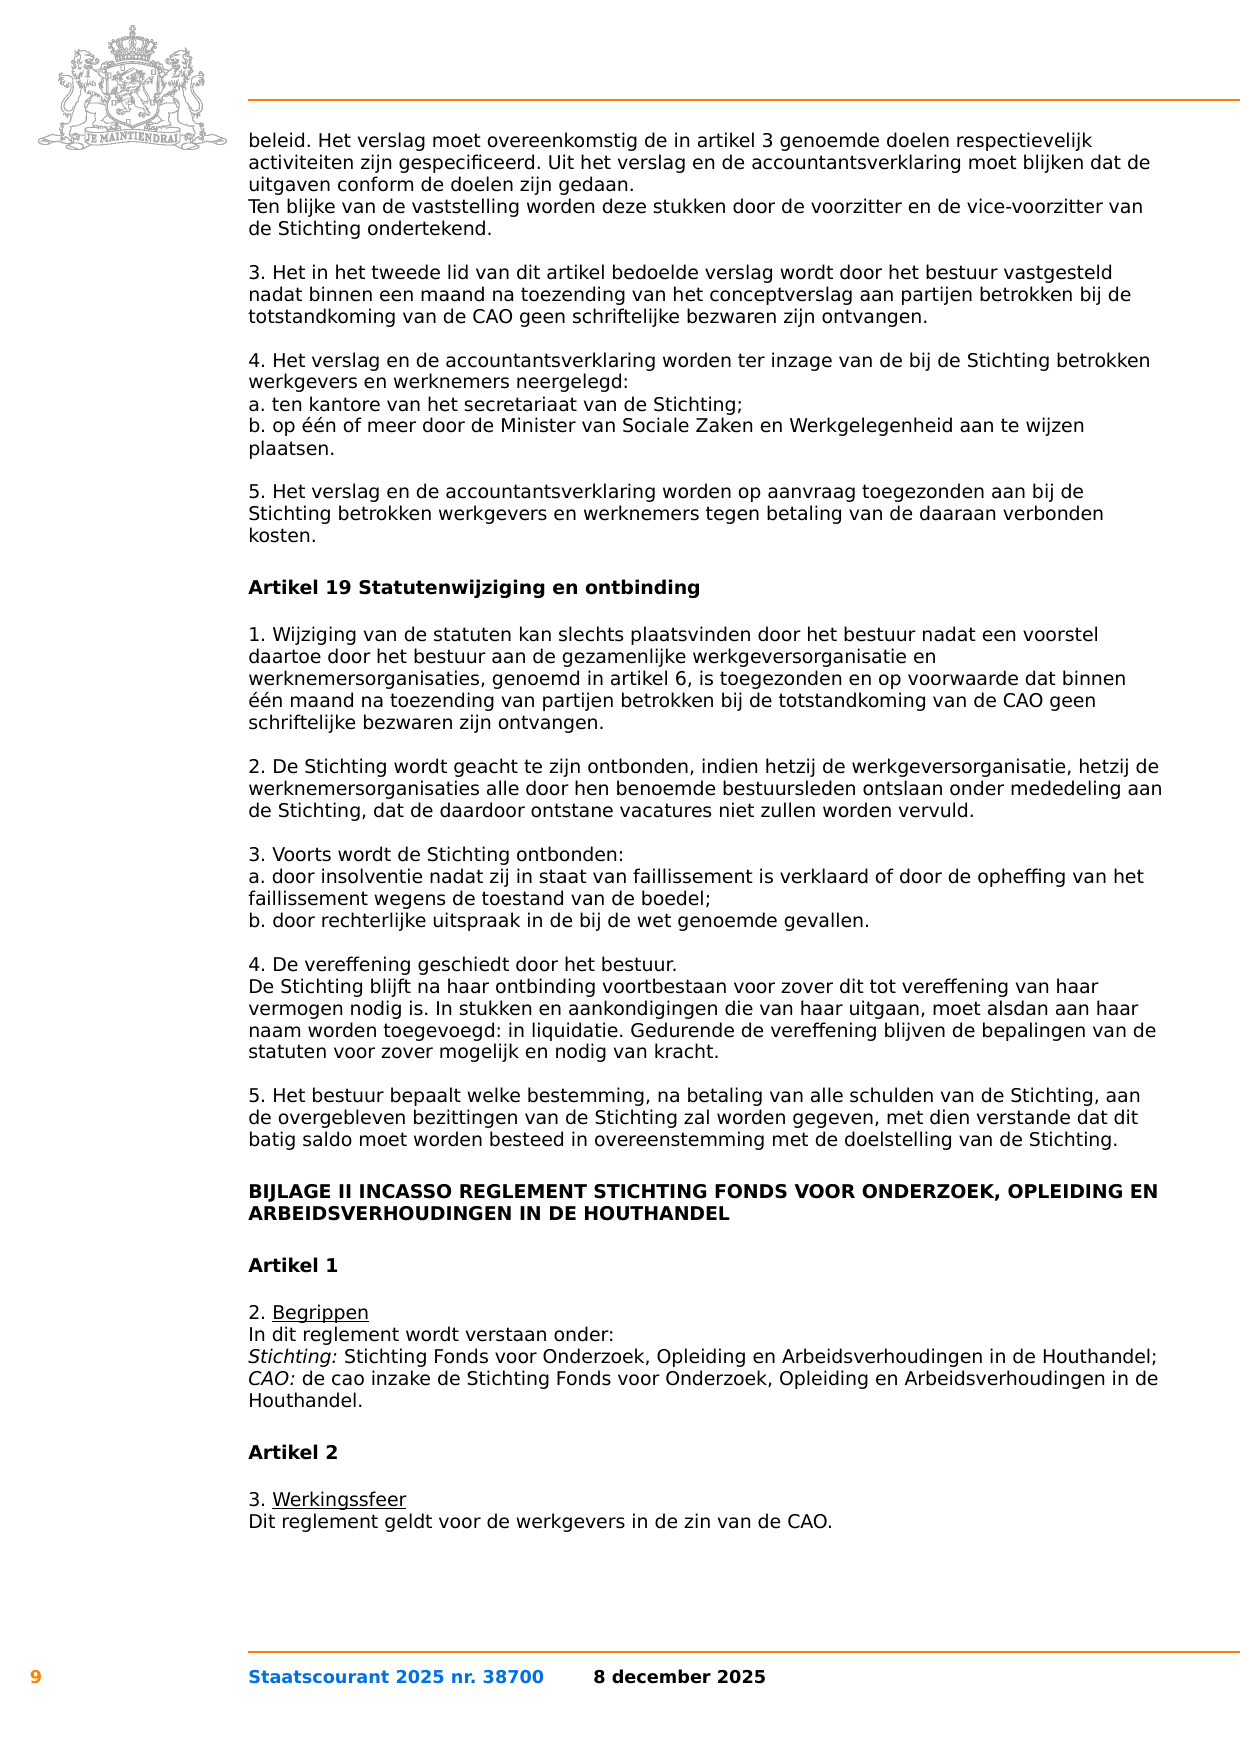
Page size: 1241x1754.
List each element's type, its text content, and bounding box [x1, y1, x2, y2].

text beleid. Het verslag moet overeenkomstig de in artikel 3 genoemde doelen respectievelijk activiteiten zijn gespecificeerd. Uit het verslag en de accountantsverklaring moet blijken dat de uitgaven conform de doelen zijn gedaan. [248, 130, 1163, 196]
text a. door insolventie nadat zij in staat van faillissement is verklaard of door de opheffing van het faillissement wegens de toestand van de boedel; [248, 866, 1163, 910]
text Stichting: Stichting Fonds voor Onderzoek, Opleiding en Arbeidsverhoudingen in de Houthandel; [248, 1346, 1163, 1368]
text a. ten kantore van het secretariaat van de Stichting; [248, 393, 1163, 415]
text b. door rechterlijke uitspraak in de bij de wet genoemde gevallen. [248, 910, 1163, 932]
text CAO: de cao inzake de Stichting Fonds voor Onderzoek, Opleiding en Arbeidsverhoudingen in de Houthandel. [248, 1368, 1163, 1412]
text Dit reglement geldt voor de werkgevers in de zin van de CAO. [248, 1511, 1163, 1533]
text 5. Het verslag en de accountantsverklaring worden op aanvraag toegezonden aan bij de Stichting betrokken werkgevers en werknemers tegen betaling van de daaraan verbonden kosten. [248, 481, 1163, 547]
text 5. Het bestuur bepaalt welke bestemming, na betaling van alle schulden van de Stichting, aan de overgebleven bezittingen van de Stichting zal worden gegeven, met dien verstande dat dit batig saldo moet worden besteed in overeenstemming met de doelstelling van de Stichting. [248, 1085, 1163, 1151]
text b. op één of meer door de Minister van Sociale Zaken en Werkgelegenheid aan te wijzen plaatsen. [248, 415, 1163, 459]
subtitle Artikel 19 Statutenwijziging en ontbinding [248, 577, 1163, 599]
subtitle BIJLAGE II INCASSO REGLEMENT STICHTING FONDS VOOR ONDERZOEK, OPLEIDING EN ARBEIDSVERHOUDINGEN IN DE HOUTHANDEL [248, 1181, 1163, 1225]
text 2. Begrippen [248, 1302, 1163, 1324]
text 1. Wijziging van de statuten kan slechts plaatsvinden door het bestuur nadat een voorstel daartoe door het bestuur aan de gezamenlijke werkgeversorganisatie en werknemersorganisaties, genoemd in artikel 6, is toegezonden en op voorwaarde dat binnen één maand na toezending van partijen betrokken bij de totstandkoming van de CAO geen schriftelijke bezwaren zijn ontvangen. [248, 624, 1163, 734]
text 4. Het verslag en de accountantsverklaring worden ter inzage van de bij de Stichting betrokken werkgevers en werknemers neergelegd: [248, 349, 1163, 393]
subtitle Artikel 1 [248, 1255, 1163, 1277]
text In dit reglement wordt verstaan onder: [248, 1324, 1163, 1346]
text De Stichting blijft na haar ontbinding voortbestaan voor zover dit tot vereffening van haar vermogen nodig is. In stukken en aankondigingen die van haar uitgaan, moet alsdan aan haar naam worden toegevoegd: in liquidatie. Gedurende de vereffening blijven de bepalingen van de statuten voor zover mogelijk en nodig van kracht. [248, 976, 1163, 1063]
text 3. Werkingssfeer [248, 1489, 1163, 1511]
text 3. Het in het tweede lid van dit artikel bedoelde verslag wordt door het bestuur vastgesteld nadat binnen een maand na toezending van het conceptverslag aan partijen betrokken bij de totstandkoming van de CAO geen schriftelijke bezwaren zijn ontvangen. [248, 262, 1163, 328]
picture [38, 25, 227, 150]
text 4. De vereffening geschiedt door het bestuur. [248, 953, 1163, 976]
text 3. Voorts wordt de Stichting ontbonden: [248, 844, 1163, 866]
text Ten blijke van de vaststelling worden deze stukken door de voorzitter en de vice-voorzitter van de Stichting ondertekend. [248, 196, 1163, 240]
text 2. De Stichting wordt geacht te zijn ontbonden, indien hetzij de werkgeversorganisatie, hetzij de werknemersorganisaties alle door hen benoemde bestuursleden ontslaan onder mededeling aan de Stichting, dat de daardoor ontstane vacatures niet zullen worden vervuld. [248, 756, 1163, 822]
subtitle Artikel 2 [248, 1442, 1163, 1464]
